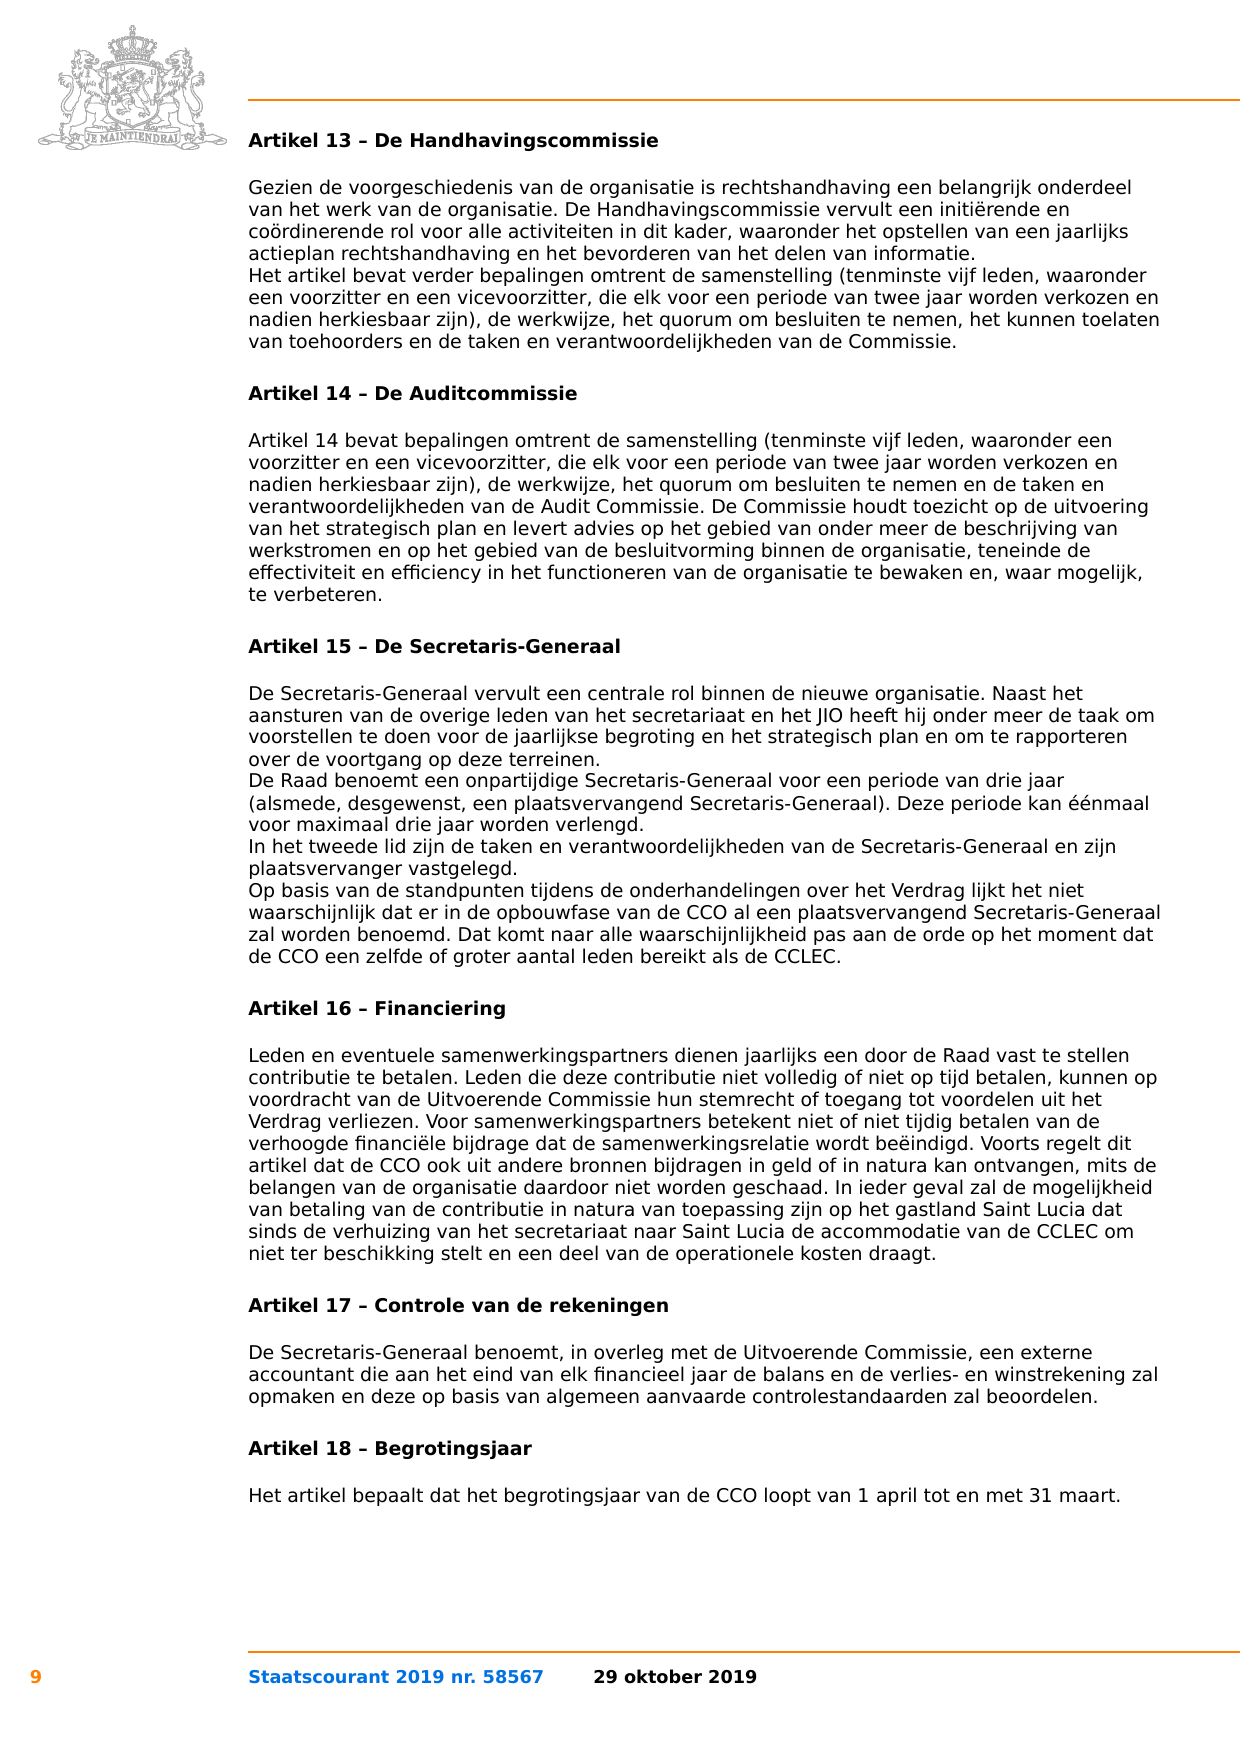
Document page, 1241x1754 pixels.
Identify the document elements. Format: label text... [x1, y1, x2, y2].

subtitle Artikel 15 – De Secretaris-Generaal [248, 636, 1163, 657]
text Op basis van de standpunten tijdens de onderhandelingen over het Verdrag lijkt het niet waarschijnlijk dat er in de opbouwfase van de CCO al een plaatsvervangend Secretaris-Generaal zal worden benoemd. Dat komt naar alle waarschijnlijkheid pas aan de orde op het moment dat de CCO een zelfde of groter aantal leden bereikt als de CCLEC. [248, 880, 1163, 968]
text Artikel 14 bevat bepalingen omtrent de samenstelling (tenminste vijf leden, waaronder een voorzitter en een vicevoorzitter, die elk voor een periode van twee jaar worden verkozen en nadien herkiesbaar zijn), de werkwijze, het quorum om besluiten te nemen en de taken en verantwoordelijkheden van de Audit Commissie. De Commissie houdt toezicht op de uitvoering van het strategisch plan en levert advies op het gebied van onder meer de beschrijving van werkstromen en op het gebied van de besluitvorming binnen de organisatie, teneinde de effectiviteit en efficiency in het functioneren van de organisatie te bewaken en, waar mogelijk, te verbeteren. [248, 430, 1163, 606]
picture [38, 25, 227, 150]
text Het artikel bevat verder bepalingen omtrent de samenstelling (tenminste vijf leden, waaronder een voorzitter en een vicevoorzitter, die elk voor een periode van twee jaar worden verkozen en nadien herkiesbaar zijn), de werkwijze, het quorum om besluiten te nemen, het kunnen toelaten van toehoorders en de taken en verantwoordelijkheden van de Commissie. [248, 265, 1163, 353]
text De Secretaris-Generaal vervult een centrale rol binnen de nieuwe organisatie. Naast het aansturen van de overige leden van het secretariaat en het JIO heeft hij onder meer de taak om voorstellen te doen voor de jaarlijkse begroting en het strategisch plan en om te rapporteren over de voortgang op deze terreinen. [248, 682, 1163, 770]
text In het tweede lid zijn de taken en verantwoordelijkheden van de Secretaris-Generaal en zijn plaatsvervanger vastgelegd. [248, 836, 1163, 880]
subtitle Artikel 14 – De Auditcommissie [248, 383, 1163, 405]
text Leden en eventuele samenwerkingspartners dienen jaarlijks een door de Raad vast te stellen contributie te betalen. Leden die deze contributie niet volledig of niet op tijd betalen, kunnen op voordracht van de Uitvoerende Commissie hun stemrecht of toegang tot voordelen uit het Verdrag verliezen. Voor samenwerkingspartners betekent niet of niet tijdig betalen van de verhoogde financiële bijdrage dat de samenwerkingsrelatie wordt beëindigd. Voorts regelt dit artikel dat de CCO ook uit andere bronnen bijdragen in geld of in natura kan ontvangen, mits de belangen van de organisatie daardoor niet worden geschaad. In ieder geval zal de mogelijkheid van betaling van de contributie in natura van toepassing zijn op het gastland Saint Lucia dat sinds de verhuizing van het secretariaat naar Saint Lucia de accommodatie van de CCLEC om niet ter beschikking stelt en een deel van de operationele kosten draagt. [248, 1045, 1163, 1265]
subtitle Artikel 17 – Controle van de rekeningen [248, 1295, 1163, 1317]
text Gezien de voorgeschiedenis van de organisatie is rechtshandhaving een belangrijk onderdeel van het werk van de organisatie. De Handhavingscommissie vervult een initiërende en coördinerende rol voor alle activiteiten in dit kader, waaronder het opstellen van een jaarlijks actieplan rechtshandhaving en het bevorderen van het delen van informatie. [248, 177, 1163, 265]
text Het artikel bepaalt dat het begrotingsjaar van de CCO loopt van 1 april tot en met 31 maart. [248, 1485, 1163, 1507]
subtitle Artikel 13 – De Handhavingscommissie [248, 130, 1163, 152]
subtitle Artikel 16 – Financiering [248, 998, 1163, 1020]
subtitle Artikel 18 – Begrotingsjaar [248, 1438, 1163, 1460]
text De Raad benoemt een onpartijdige Secretaris-Generaal voor een periode van drie jaar (alsmede, desgewenst, een plaatsvervangend Secretaris-Generaal). Deze periode kan éénmaal voor maximaal drie jaar worden verlengd. [248, 770, 1163, 836]
text De Secretaris-Generaal benoemt, in overleg met de Uitvoerende Commissie, een externe accountant die aan het eind van elk financieel jaar de balans en de verlies- en winstrekening zal opmaken en deze op basis van algemeen aanvaarde controlestandaarden zal beoordelen. [248, 1342, 1163, 1408]
